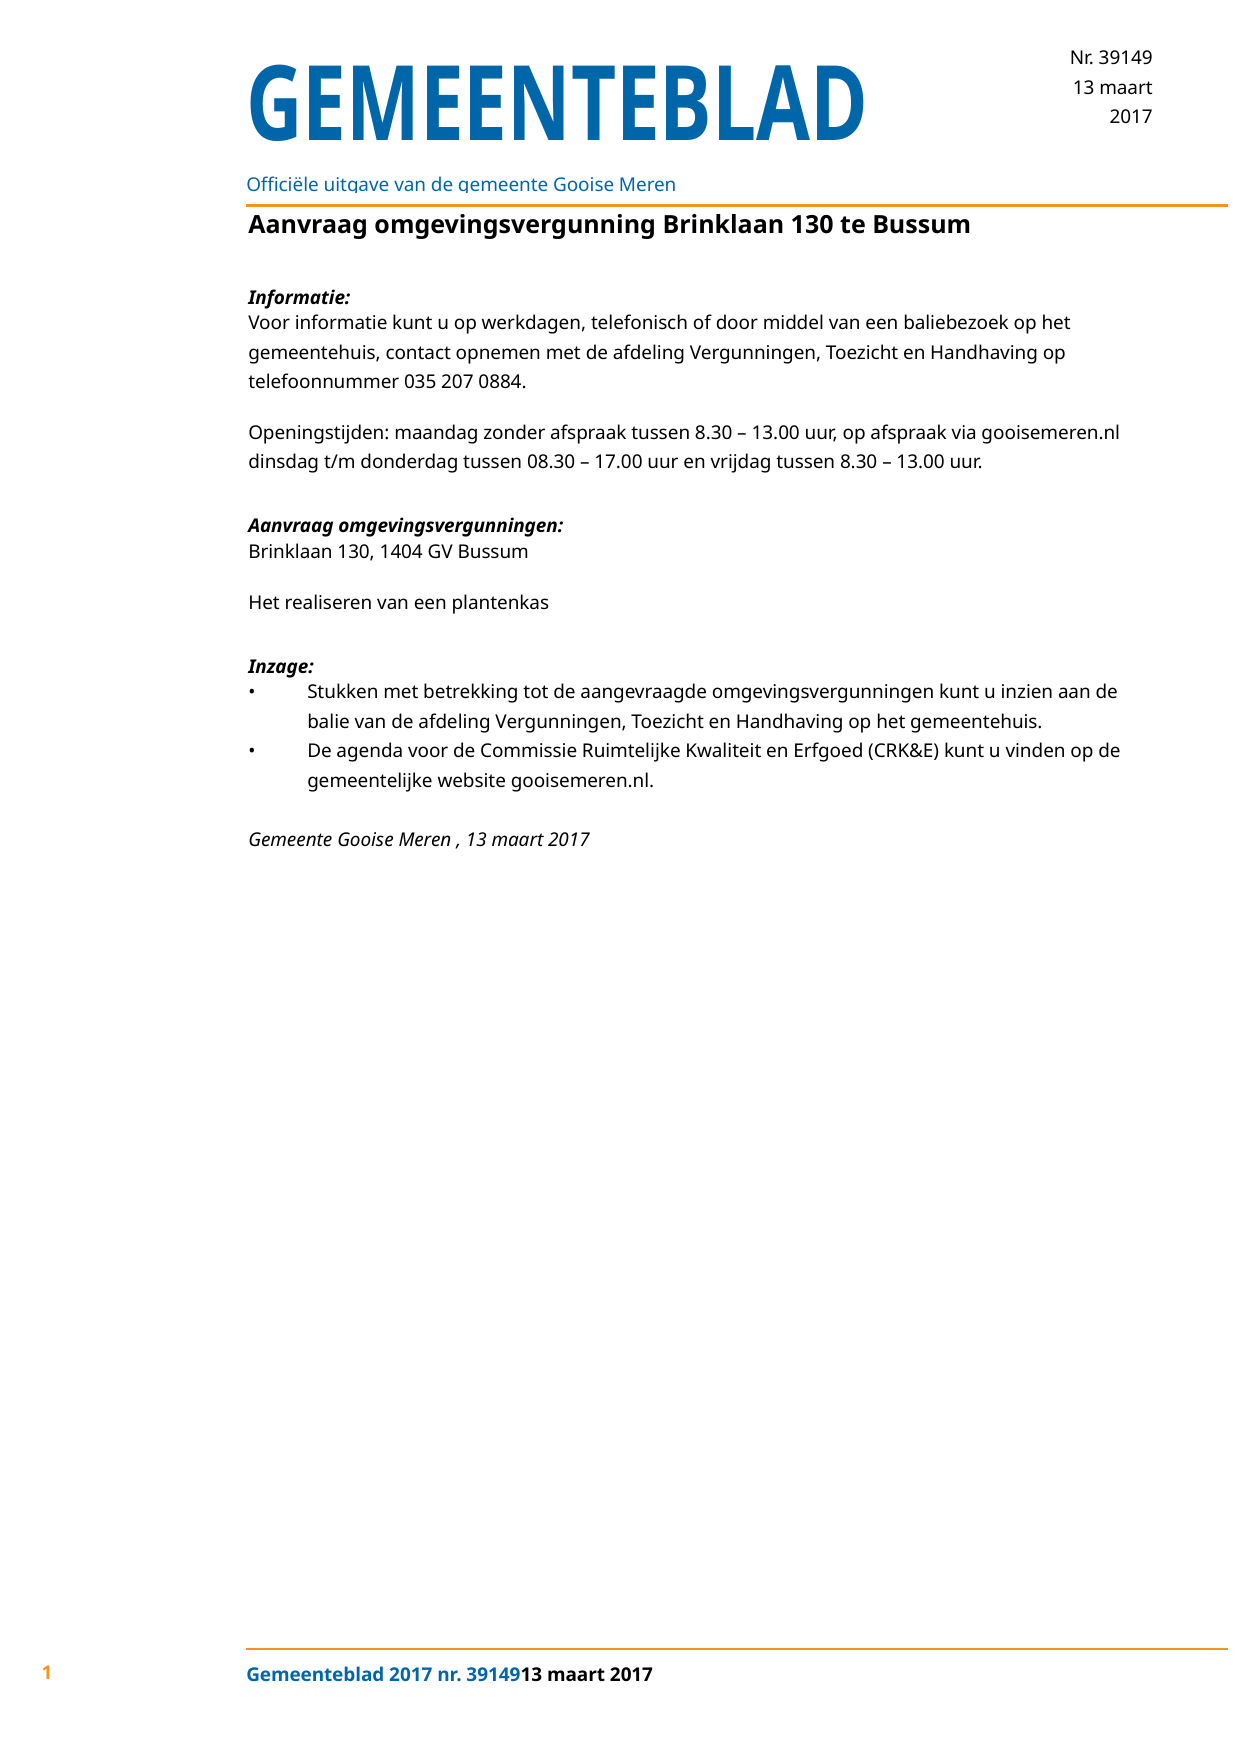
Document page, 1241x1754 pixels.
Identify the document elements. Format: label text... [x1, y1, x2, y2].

list Stukken met betrekking tot de aangevraagde omgevingsvergunningen kunt u inzien aan de balie van de afdeling Vergunningen, Toezicht en Handhaving op het gemeentehuis. [248, 678, 1152, 734]
text Aanvraag omgevingsvergunning Brinklaan 130 te Bussum [248, 207, 1152, 241]
text Aanvraag omgevingsvergunningen: [248, 513, 1152, 538]
list De agenda voor de Commissie Ruimtelijke Kwaliteit en Erfgoed (CRK&E) kunt u vinden op de gemeentelijke website gooisemeren.nl. [248, 738, 1152, 793]
text Openingstijden: maandag zonder afspraak tussen 8.30 – 13.00 uur, op afspraak via gooisemeren.nl dinsdag t/m donderdag tussen 08.30 – 17.00 uur en vrijdag tussen 8.30 – 13.00 uur. [248, 419, 1152, 474]
text Inzage: [248, 653, 1152, 678]
picture [41, 47, 231, 172]
text Informatie: [248, 284, 1152, 309]
text Voor informatie kunt u op werkdagen, telefonisch of door middel van een baliebezoek op het gemeentehuis, contact opnemen met de afdeling Vergunningen, Toezicht en Handhaving op telefoonnummer 035 207 0884. [248, 309, 1152, 394]
text Gemeente Gooise Meren , 13 maart 2017 [248, 826, 1152, 852]
text Brinklaan 130, 1404 GV Bussum [248, 538, 1152, 564]
text Het realiseren van een plantenkas [248, 589, 1152, 614]
